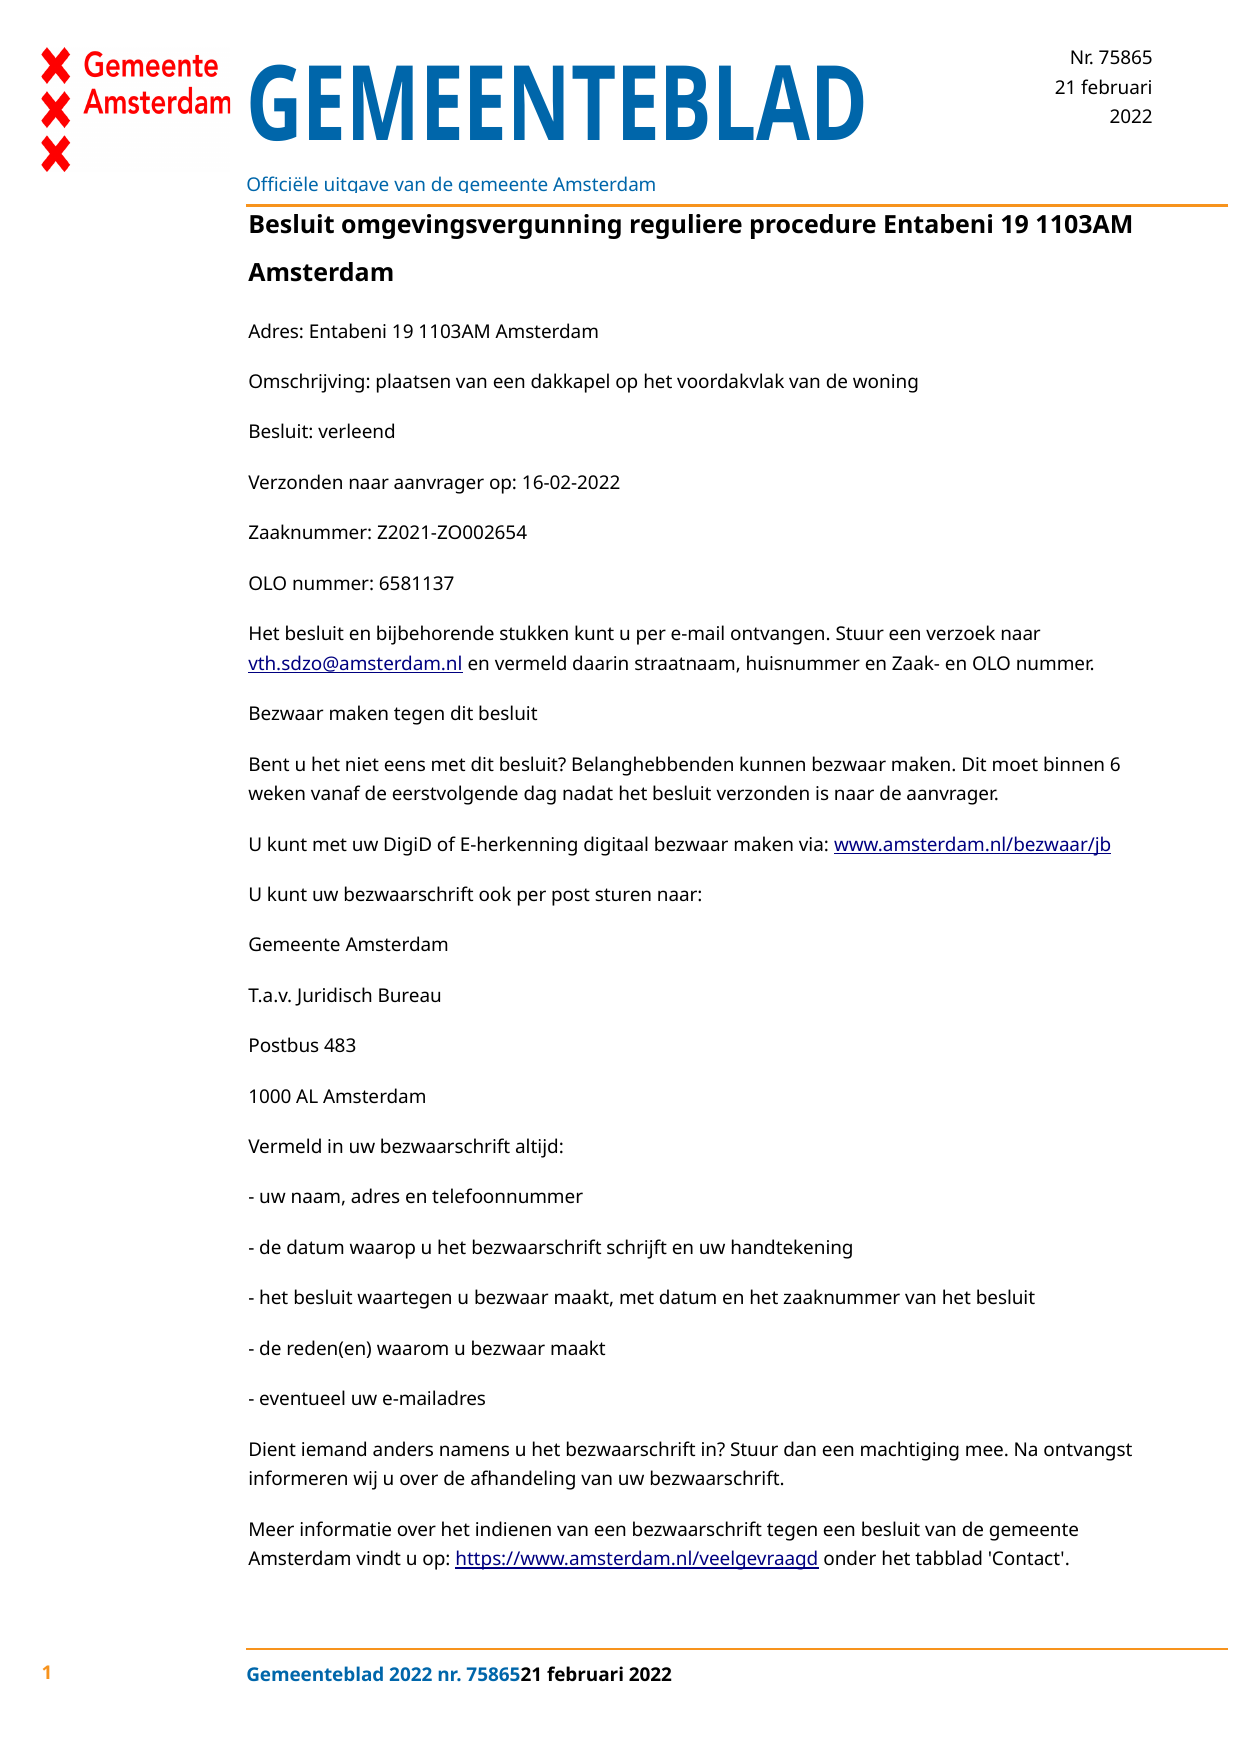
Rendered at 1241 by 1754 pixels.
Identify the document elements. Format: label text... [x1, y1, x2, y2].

text Postbus 483 [248, 1032, 1152, 1058]
text Verzonden naar aanvrager op: 16-02-2022 [248, 469, 1152, 495]
picture [41, 47, 231, 172]
text - de datum waarop u het bezwaarschrift schrijft en uw handtekening [248, 1234, 1152, 1260]
text Zaaknummer: Z2021-ZO002654 [248, 519, 1152, 545]
text T.a.v. Juridisch Bureau [248, 982, 1152, 1008]
text Dient iemand anders namens u het bezwaarschrift in? Stuur dan een machtiging mee. Na ontvangst informeren wij u over de afhandeling van uw bezwaarschrift. [248, 1436, 1152, 1491]
text - uw naam, adres en telefoonnummer [248, 1184, 1152, 1209]
text Besluit omgevingsvergunning reguliere procedure Entabeni 19 1103AM Amsterdam [248, 207, 1152, 288]
text - de reden(en) waarom u bezwaar maakt [248, 1335, 1152, 1361]
text Bezwaar maken tegen dit besluit [248, 700, 1152, 726]
text 1000 AL Amsterdam [248, 1083, 1152, 1109]
text OLO nummer: 6581137 [248, 570, 1152, 596]
text Adres: Entabeni 19 1103AM Amsterdam [248, 318, 1152, 344]
text U kunt uw bezwaarschrift ook per post sturen naar: [248, 881, 1152, 907]
text Vermeld in uw bezwaarschrift altijd: [248, 1133, 1152, 1159]
text Omschrijving: plaatsen van een dakkapel op het voordakvlak van de woning [248, 368, 1152, 394]
text Meer informatie over het indienen van een bezwaarschrift tegen een besluit van de gemeente Amsterdam vindt u op: https://www.amsterdam.nl/veelgevraagd onder het tabblad 'Contact'. [248, 1516, 1152, 1571]
text Gemeente Amsterdam [248, 932, 1152, 957]
text Het besluit en bijbehorende stukken kunt u per e-mail ontvangen. Stuur een verzoek naar vth.sdzo@amsterdam.nl en vermeld daarin straatnaam, huisnummer en Zaak- en OLO nummer. [248, 620, 1152, 676]
text Besluit: verleend [248, 419, 1152, 444]
text Bent u het niet eens met dit besluit? Belanghebbenden kunnen bezwaar maken. Dit moet binnen 6 weken vanaf de eerstvolgende dag nadat het besluit verzonden is naar de aanvrager. [248, 751, 1152, 806]
text U kunt met uw DigiD of E-herkenning digitaal bezwaar maken via: www.amsterdam.nl/bezwaar/jb [248, 831, 1152, 857]
text - eventueel uw e-mailadres [248, 1385, 1152, 1411]
text - het besluit waartegen u bezwaar maakt, met datum en het zaaknummer van het besluit [248, 1284, 1152, 1310]
